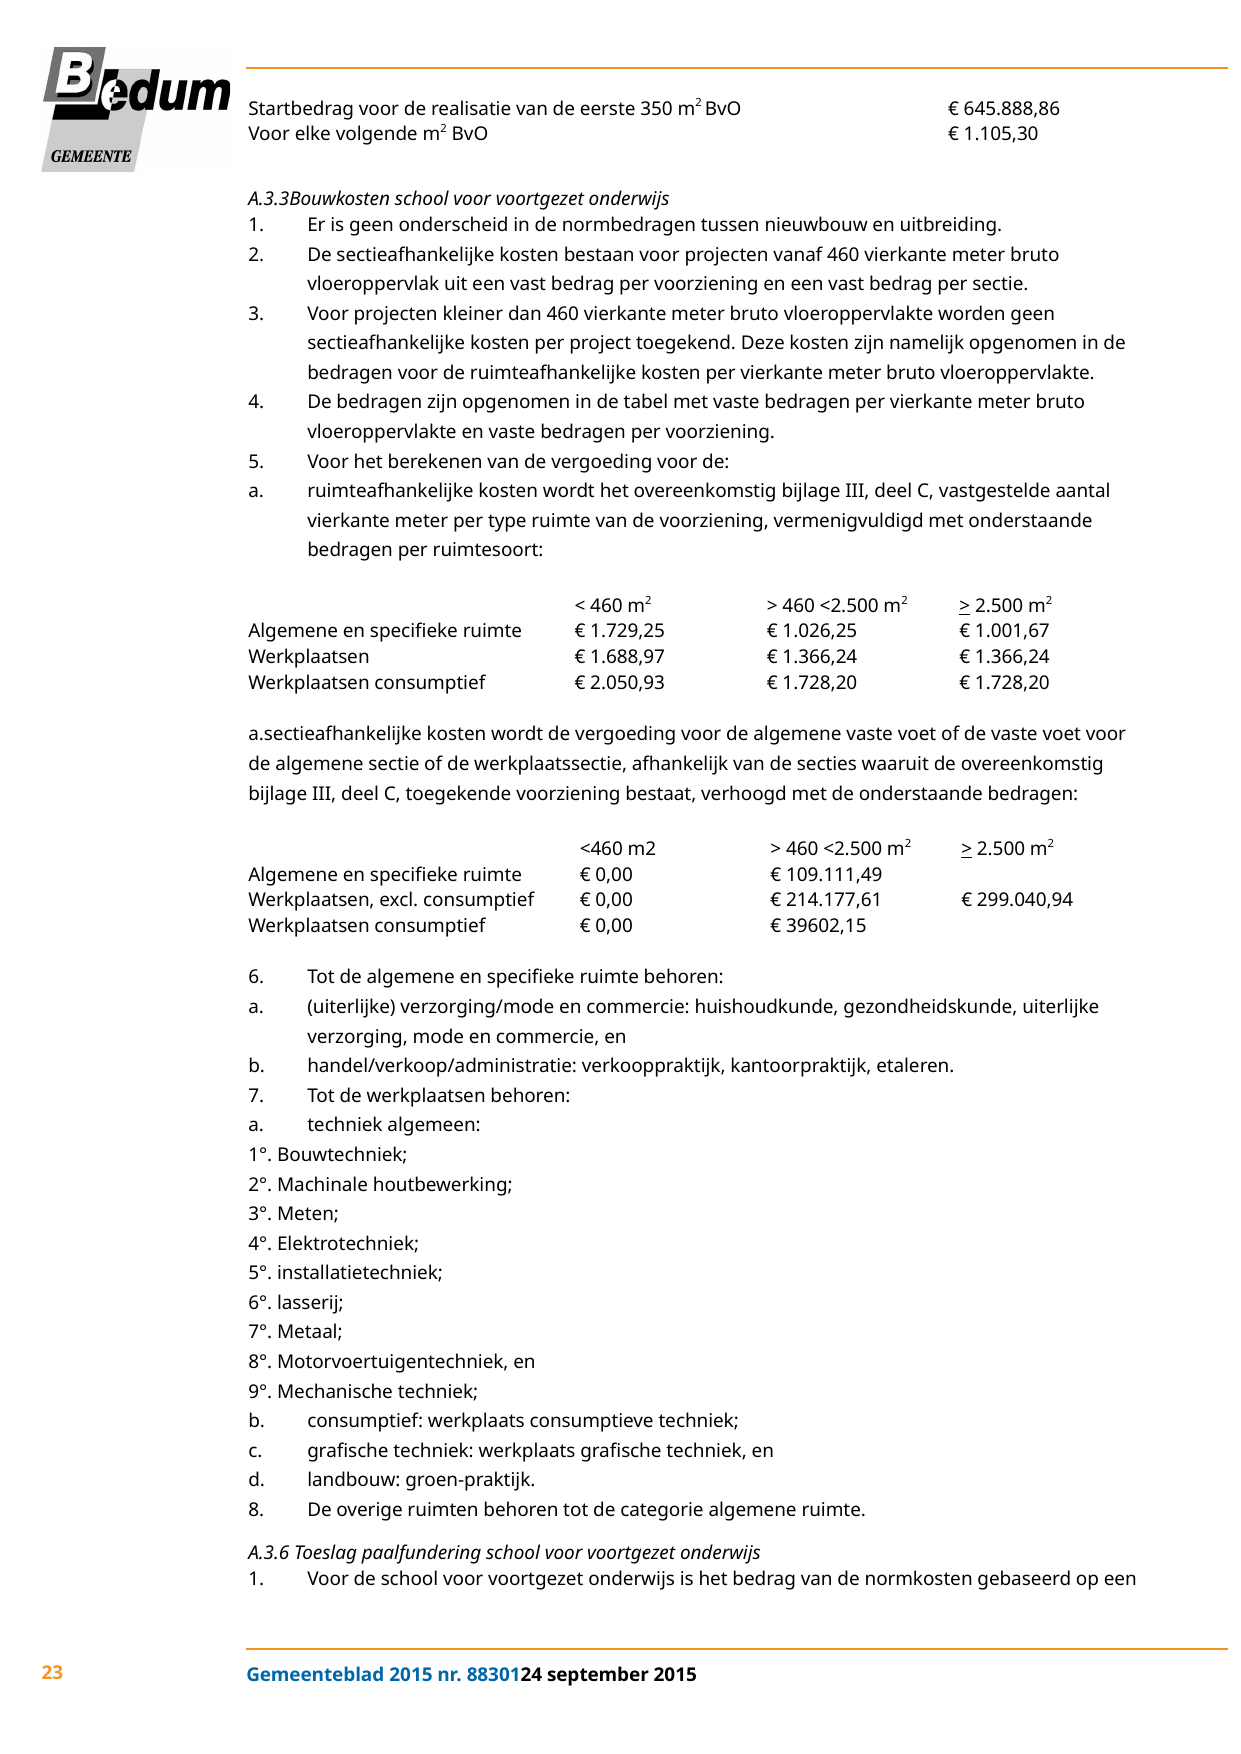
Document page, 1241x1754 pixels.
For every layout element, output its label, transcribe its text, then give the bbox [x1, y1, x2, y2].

list techniek algemeen: [248, 1112, 1152, 1137]
list Er is geen onderscheid in de normbedragen tussen nieuwbouw en uitbreiding. [248, 211, 1152, 237]
list Tot de algemene en specifieke ruimte behoren: [248, 964, 1152, 989]
table_header <460 m2 [580, 835, 770, 861]
table_cell € 0,00 [580, 912, 770, 938]
text 2°. Machinale houtbewerking; [248, 1171, 1152, 1197]
text 1°. Bouwtechniek; [248, 1141, 1152, 1167]
list De bedragen zijn opgenomen in de tabel met vaste bedragen per vierkante meter bruto vloeroppervlakte en vaste bedragen per voorziening. [248, 389, 1152, 444]
table_cell € 39602,15 [770, 912, 1152, 938]
text 7°. Metaal; [248, 1319, 1152, 1344]
list Voor het berekenen van de vergoeding voor de: [248, 448, 1152, 474]
table_cell € 1.026,25 [767, 618, 959, 643]
table_cell € 1.688,97 [574, 644, 767, 669]
list consumptief: werkplaats consumptieve techniek; [248, 1407, 1152, 1433]
table_header Startbedrag voor de realisatie van de eerste 350 m2 BvO [248, 95, 948, 121]
list De sectieafhankelijke kosten bestaan voor projecten vanaf 460 vierkante meter bruto vloeroppervlak uit een vast bedrag per voorziening en een vast bedrag per sectie. [248, 241, 1152, 296]
picture [41, 47, 231, 172]
table_cell € 1.366,24 [959, 644, 1152, 669]
text 3°. Meten; [248, 1200, 1152, 1226]
table_header > 460 <2.500 m2 [770, 835, 961, 861]
text 5°. installatietechniek; [248, 1259, 1152, 1285]
table_header > 2.500 m2 [961, 835, 1152, 861]
table_cell Algemene en specifieke ruimte [248, 861, 579, 887]
table_cell € 299.040,94 [961, 887, 1152, 912]
list (uiterlijke) verzorging/mode en commercie: huishoudkunde, gezondheidskunde, uiterlijke verzorging, mode en commercie, en [248, 993, 1152, 1049]
text 6°. lasserij; [248, 1289, 1152, 1315]
table_cell € 0,00 [580, 861, 770, 887]
list landbouw: groen-praktijk. [248, 1467, 1152, 1492]
text A.3.6 Toeslag paalfundering school voor voortgezet onderwijs [248, 1539, 1152, 1565]
text 4°. Elektrotechniek; [248, 1230, 1152, 1256]
table_cell Voor elke volgende m2 BvO [248, 121, 948, 146]
table_cell € 109.111,49 [770, 861, 1152, 887]
table_cell Werkplaatsen [248, 644, 574, 669]
table_header [248, 592, 574, 618]
list ruimteafhankelijke kosten wordt het overeenkomstig bijlage III, deel C, vastgestelde aantal vierkante meter per type ruimte van de voorziening, vermenigvuldigd met onderstaande bedragen per ruimtesoort: [248, 477, 1152, 562]
list De overige ruimten behoren tot de categorie algemene ruimte. [248, 1496, 1152, 1522]
table_cell € 1.105,30 [948, 121, 1152, 146]
table_cell Werkplaatsen, excl. consumptief [248, 887, 579, 912]
list Voor projecten kleiner dan 460 vierkante meter bruto vloeroppervlakte worden geen sectieafhankelijke kosten per project toegekend. Deze kosten zijn namelijk opgenomen in de bedragen voor de ruimteafhankelijke kosten per vierkante meter bruto vloeroppervlakte. [248, 300, 1152, 385]
table_cell € 214.177,61 [770, 887, 961, 912]
table_cell Werkplaatsen consumptief [248, 912, 579, 938]
table_cell € 1.728,20 [767, 669, 959, 695]
table_cell € 1.728,20 [959, 669, 1152, 695]
list handel/verkoop/administratie: verkooppraktijk, kantoorpraktijk, etaleren. [248, 1052, 1152, 1078]
list Voor de school voor voortgezet onderwijs is het bedrag van de normkosten gebaseerd op een [248, 1565, 1152, 1591]
table_cell € 1.366,24 [767, 644, 959, 669]
table_cell € 2.050,93 [574, 669, 767, 695]
table_cell € 0,00 [580, 887, 770, 912]
table_header € 645.888,86 [948, 95, 1152, 121]
text 8°. Motorvoertuigentechniek, en [248, 1348, 1152, 1374]
table_cell € 1.001,67 [959, 618, 1152, 643]
table_cell € 1.729,25 [574, 618, 767, 643]
list Tot de werkplaatsen behoren: [248, 1082, 1152, 1108]
text A.3.3Bouwkosten school voor voortgezet onderwijs [248, 186, 1152, 211]
table_cell Werkplaatsen consumptief [248, 669, 574, 695]
text 9°. Mechanische techniek; [248, 1378, 1152, 1404]
table_header > 2.500 m2 [959, 592, 1152, 618]
text a.sectieafhankelijke kosten wordt de vergoeding voor de algemene vaste voet of de vaste voet voor de algemene sectie of de werkplaatssectie, afhankelijk van de secties waaruit de overeenkomstig bijlage III, deel C, toegekende voorziening bestaat, verhoogd met de onderstaande bedragen: [248, 721, 1152, 806]
list grafische techniek: werkplaats grafische techniek, en [248, 1437, 1152, 1463]
table_cell Algemene en specifieke ruimte [248, 618, 574, 643]
table_header < 460 m2 [574, 592, 767, 618]
table_header [248, 835, 579, 861]
table_header > 460 <2.500 m2 [767, 592, 959, 618]
